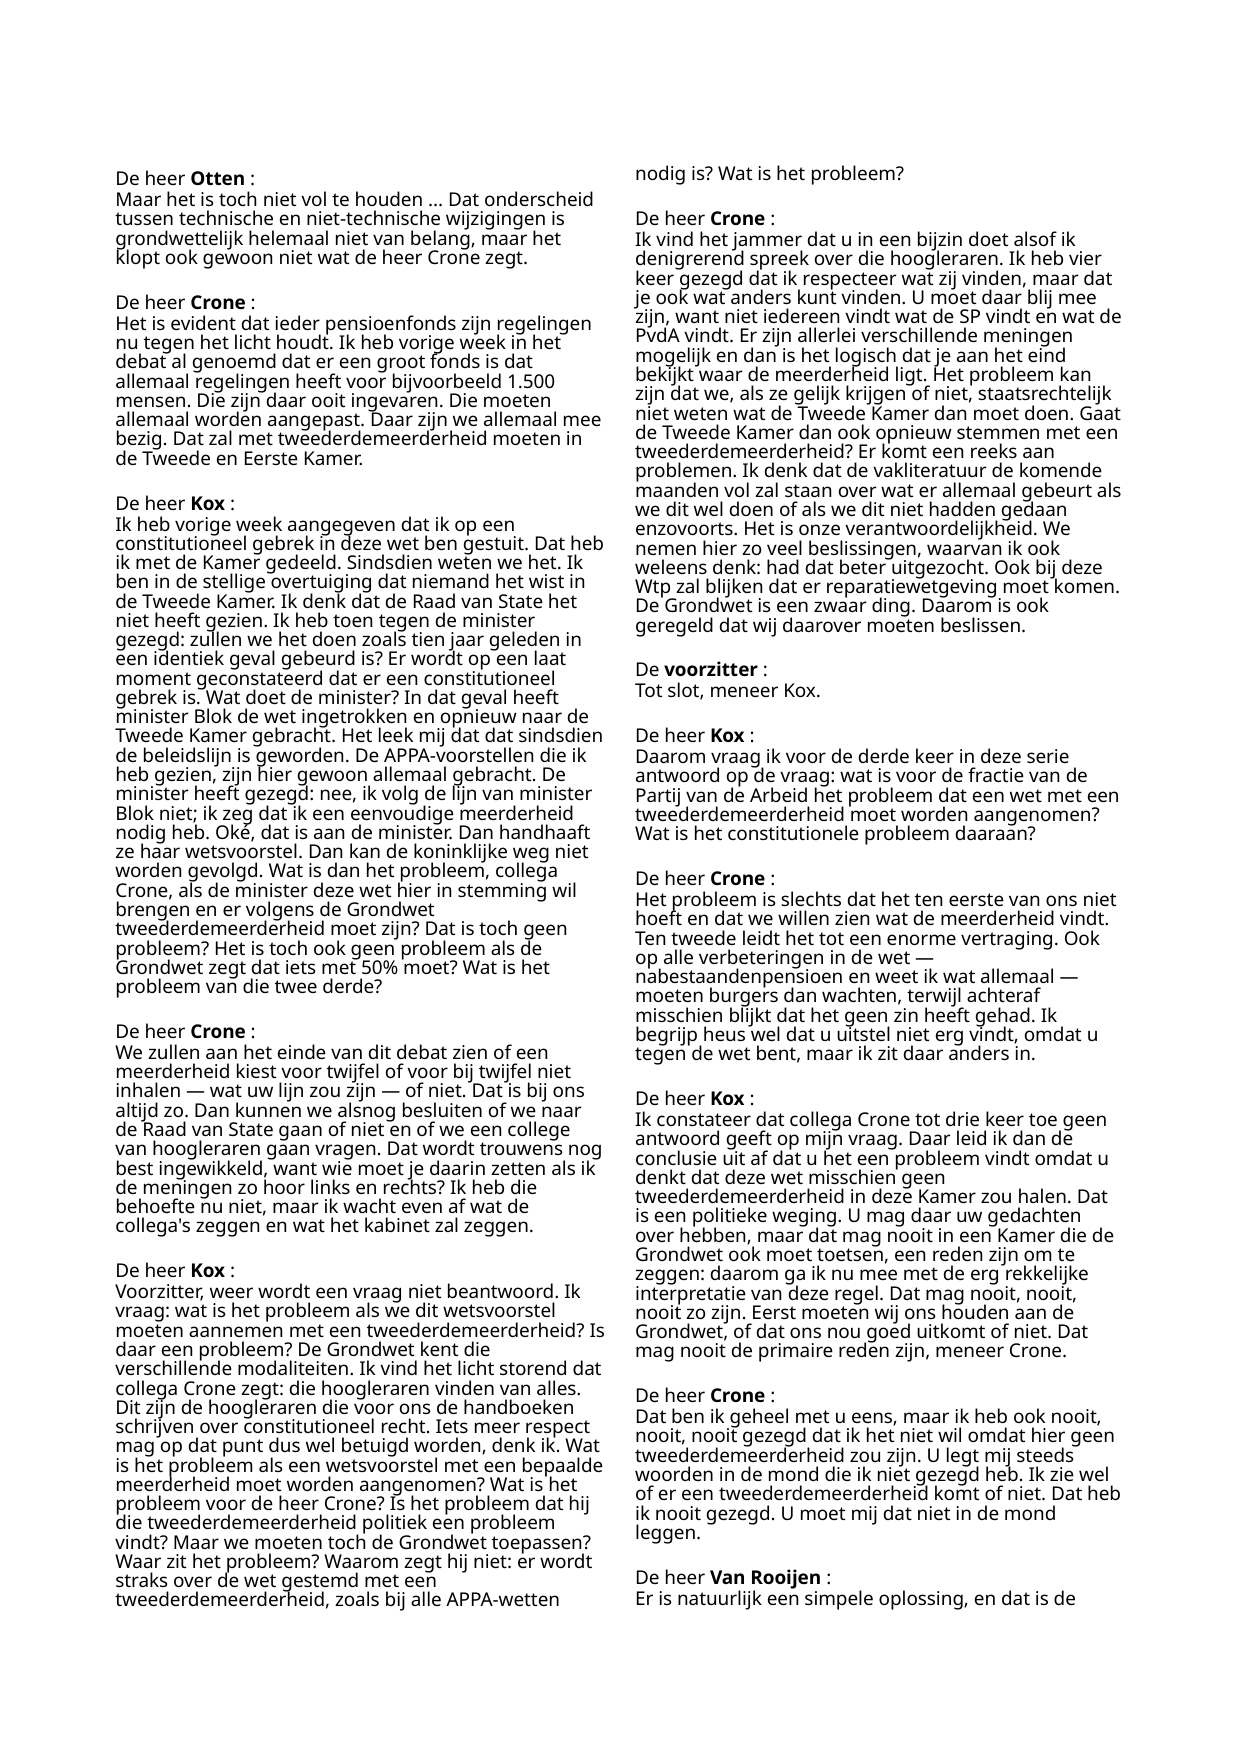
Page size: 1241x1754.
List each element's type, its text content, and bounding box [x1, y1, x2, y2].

text We zullen aan het einde van dit debat zien of een meerderheid kiest voor twijfel of voor bij twijfel niet inhalen — wat uw lijn zou zijn — of niet. Dat is bij ons altijd zo. Dan kunnen we alsnog besluiten of we naar de Raad van State gaan of niet en of we een college van hoogleraren gaan vragen. Dat wordt trouwens nog best ingewikkeld, want wie moet je daarin zetten als ik de meningen zo hoor links en rechts? Ik heb die behoefte nu niet, maar ik wacht even af wat de collega's zeggen en wat het kabinet zal zeggen. [115, 1044, 605, 1237]
text De heer Crone : [115, 289, 605, 315]
text De heer Crone : [635, 1382, 1125, 1408]
text De heer Crone : [635, 205, 1125, 231]
text De heer Otten : [115, 165, 605, 191]
text Maar het is toch niet vol te houden ... Dat onderscheid tussen technische en niet-technische wijzigingen is grondwettelijk helemaal niet van belang, maar het klopt ook gewoon niet wat de heer Crone zegt. [115, 191, 605, 268]
text Er is natuurlijk een simpele oplossing, en dat is de [635, 1590, 1125, 1609]
text De heer Kox : [635, 1085, 1125, 1111]
text Daarom vraag ik voor de derde keer in deze serie antwoord op de vraag: wat is voor de fractie van de Partij van de Arbeid het probleem dat een wet met een tweederdemeerderheid moet worden aangenomen? Wat is het constitutionele probleem daaraan? [635, 748, 1125, 844]
text Dat ben ik geheel met u eens, maar ik heb ook nooit, nooit, nooit gezegd dat ik het niet wil omdat hier geen tweederdemeerderheid zou zijn. U legt mij steeds woorden in de mond die ik niet gezegd heb. Ik zie wel of er een tweederdemeerderheid komt of niet. Dat heb ik nooit gezegd. U moet mij dat niet in de mond leggen. [635, 1408, 1125, 1543]
text Ik heb vorige week aangegeven dat ik op een constitutioneel gebrek in deze wet ben gestuit. Dat heb ik met de Kamer gedeeld. Sindsdien weten we het. Ik ben in de stellige overtuiging dat niemand het wist in de Tweede Kamer. Ik denk dat de Raad van State het niet heeft gezien. Ik heb toen tegen de minister gezegd: zullen we het doen zoals tien jaar geleden in een identiek geval gebeurd is? Er wordt op een laat moment geconstateerd dat er een constitutioneel gebrek is. Wat doet de minister? In dat geval heeft minister Blok de wet ingetrokken en opnieuw naar de Tweede Kamer gebracht. Het leek mij dat dat sindsdien de beleidslijn is geworden. De APPA-voorstellen die ik heb gezien, zijn hier gewoon allemaal gebracht. De minister heeft gezegd: nee, ik volg de lijn van minister Blok niet; ik zeg dat ik een eenvoudige meerderheid nodig heb. Oké, dat is aan de minister. Dan handhaaft ze haar wetsvoorstel. Dan kan de koninklijke weg niet worden gevolgd. Wat is dan het probleem, collega Crone, als de minister deze wet hier in stemming wil brengen en er volgens de Grondwet tweederdemeerderheid moet zijn? Dat is toch geen probleem? Het is toch ook geen probleem als de Grondwet zegt dat iets met 50% moet? Wat is het probleem van die twee derde? [115, 516, 605, 997]
text De heer Kox : [635, 722, 1125, 748]
text Tot slot, meneer Kox. [635, 682, 1125, 702]
text nodig is? Wat is het probleem? [635, 165, 1125, 184]
text Het is evident dat ieder pensioenfonds zijn regelingen nu tegen het licht houdt. Ik heb vorige week in het debat al genoemd dat er een groot fonds is dat allemaal regelingen heeft voor bijvoorbeeld 1.500 mensen. Die zijn daar ooit ingevaren. Die moeten allemaal worden aangepast. Daar zijn we allemaal mee bezig. Dat zal met tweederdemeerderheid moeten in de Tweede en Eerste Kamer. [115, 315, 605, 469]
text Het probleem is slechts dat het ten eerste van ons niet hoeft en dat we willen zien wat de meerderheid vindt. Ten tweede leidt het tot een enorme vertraging. Ook op alle verbeteringen in de wet — nabestaandenpensioen en weet ik wat allemaal — moeten burgers dan wachten, terwijl achteraf misschien blijkt dat het geen zin heeft gehad. Ik begrijp heus wel dat u uitstel niet erg vindt, omdat u tegen de wet bent, maar ik zit daar anders in. [635, 891, 1125, 1064]
text De heer Van Rooijen : [635, 1564, 1125, 1590]
text Ik vind het jammer dat u in een bijzin doet alsof ik denigrerend spreek over die hoogleraren. Ik heb vier keer gezegd dat ik respecteer wat zij vinden, maar dat je ook wat anders kunt vinden. U moet daar blij mee zijn, want niet iedereen vindt wat de SP vindt en wat de PvdA vindt. Er zijn allerlei verschillende meningen mogelijk en dan is het logisch dat je aan het eind bekijkt waar de meerderheid ligt. Het probleem kan zijn dat we, als ze gelijk krijgen of niet, staatsrechtelijk niet weten wat de Tweede Kamer dan moet doen. Gaat de Tweede Kamer dan ook opnieuw stemmen met een tweederdemeerderheid? Er komt een reeks aan problemen. Ik denk dat de vakliteratuur de komende maanden vol zal staan over wat er allemaal gebeurt als we dit wel doen of als we dit niet hadden gedaan enzovoorts. Het is onze verantwoordelijkheid. We nemen hier zo veel beslissingen, waarvan ik ook weleens denk: had dat beter uitgezocht. Ook bij deze Wtp zal blijken dat er reparatiewetgeving moet komen. De Grondwet is een zwaar ding. Daarom is ook geregeld dat wij daarover moeten beslissen. [635, 231, 1125, 636]
text De heer Kox : [115, 490, 605, 516]
text De voorzitter : [635, 657, 1125, 682]
text Voorzitter, weer wordt een vraag niet beantwoord. Ik vraag: wat is het probleem als we dit wetsvoorstel moeten aannemen met een tweederdemeerderheid? Is daar een probleem? De Grondwet kent die verschillende modaliteiten. Ik vind het licht storend dat collega Crone zegt: die hoogleraren vinden van alles. Dit zijn de hoogleraren die voor ons de handboeken schrijven over constitutioneel recht. Iets meer respect mag op dat punt dus wel betuigd worden, denk ik. Wat is het probleem als een wetsvoorstel met een bepaalde meerderheid moet worden aangenomen? Wat is het probleem voor de heer Crone? Is het probleem dat hij die tweederdemeerderheid politiek een probleem vindt? Maar we moeten toch de Grondwet toepassen? Waar zit het probleem? Waarom zegt hij niet: er wordt straks over de wet gestemd met een tweederdemeerderheid, zoals bij alle APPA-wetten [115, 1283, 605, 1611]
text Ik constateer dat collega Crone tot drie keer toe geen antwoord geeft op mijn vraag. Daar leid ik dan de conclusie uit af dat u het een probleem vindt omdat u denkt dat deze wet misschien geen tweederdemeerderheid in deze Kamer zou halen. Dat is een politieke weging. U mag daar uw gedachten over hebben, maar dat mag nooit in een Kamer die de Grondwet ook moet toetsen, een reden zijn om te zeggen: daarom ga ik nu mee met de erg rekkelijke interpretatie van deze regel. Dat mag nooit, nooit, nooit zo zijn. Eerst moeten wij ons houden aan de Grondwet, of dat ons nou goed uitkomt of niet. Dat mag nooit de primaire reden zijn, meneer Crone. [635, 1111, 1125, 1362]
text De heer Kox : [115, 1257, 605, 1283]
text De heer Crone : [115, 1018, 605, 1044]
text De heer Crone : [635, 865, 1125, 891]
